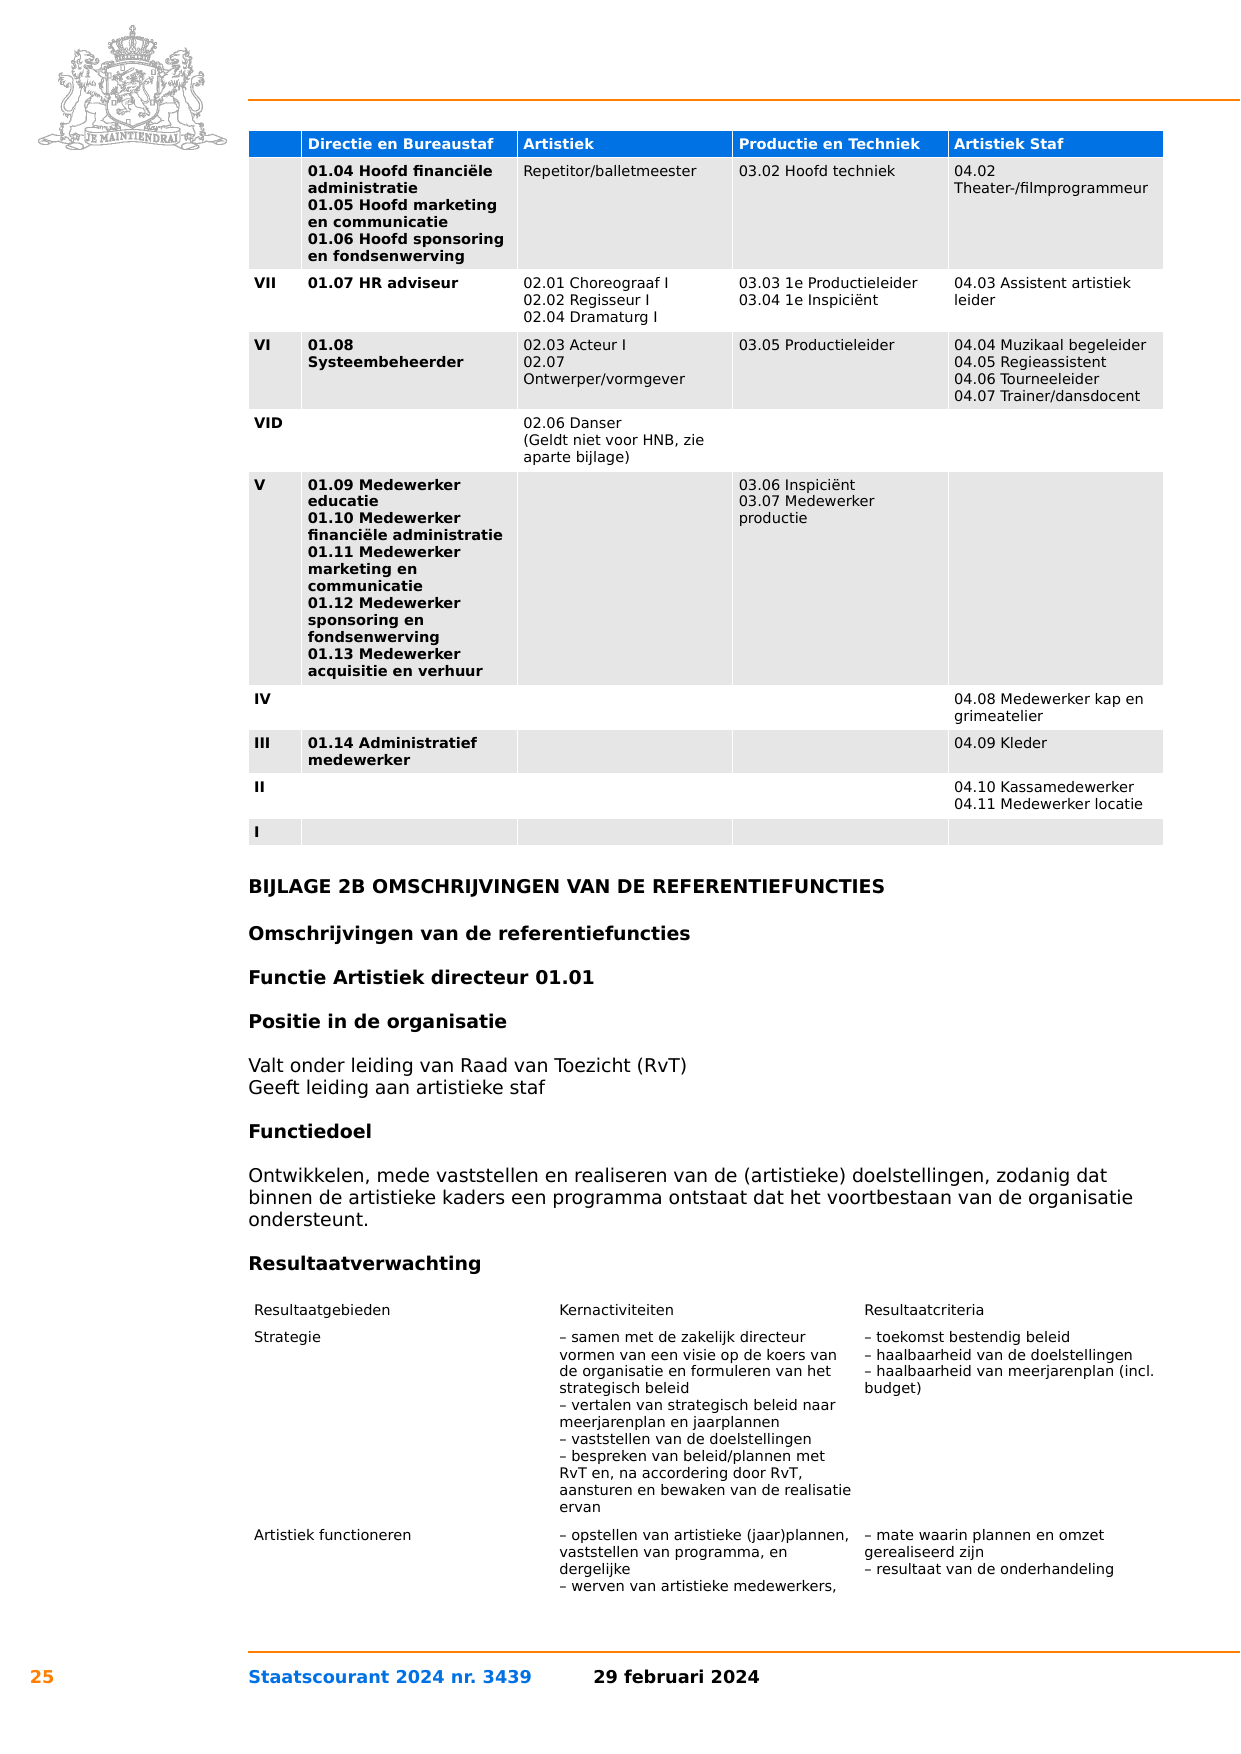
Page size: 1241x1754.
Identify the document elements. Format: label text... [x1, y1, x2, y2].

text Valt onder leiding van Raad van Toezicht (RvT) [248, 1055, 1163, 1077]
table_cell [733, 730, 948, 773]
table_cell – mate waarin plannen en omzet gerealiseerd zijn – resultaat van de onderhandeling [859, 1522, 1163, 1599]
picture [38, 25, 227, 150]
table_header Artistiek [518, 131, 732, 157]
table_cell [518, 686, 732, 729]
table_cell 03.05 Productieleider [733, 332, 948, 409]
table_cell [949, 472, 1163, 685]
text Ontwikkelen, mede vaststellen en realiseren van de (artistieke) doelstellingen, zodanig dat binnen de artistieke kaders een programma ontstaat dat het voortbestaan van de organisatie ondersteunt. [248, 1164, 1163, 1231]
table_cell 01.14 Administratief medewerker [302, 730, 517, 773]
table_cell 03.03 1e Productieleider 03.04 1e Inspiciënt [733, 271, 948, 331]
subtitle Resultaatverwachting [248, 1252, 1163, 1274]
table_header Artistiek Staf [949, 131, 1163, 157]
table_cell [302, 819, 517, 845]
table_cell [949, 410, 1163, 471]
table_cell III [249, 730, 301, 773]
table_cell [302, 775, 517, 818]
subtitle Positie in de organisatie [248, 1011, 1163, 1033]
table_cell [733, 819, 948, 845]
text Geeft leiding aan artistieke staf [248, 1077, 1163, 1099]
table_cell – opstellen van artistieke (jaar)plannen, vaststellen van programma, en dergelijke – werven van artistieke medewerkers, [554, 1522, 858, 1599]
table_cell 04.02 Theater-/filmprogrammeur [949, 158, 1163, 269]
table_cell I [249, 819, 301, 845]
subtitle Omschrijvingen van de referentiefuncties [248, 923, 1163, 945]
table_cell 04.04 Muzikaal begeleider 04.05 Regieassistent 04.06 Tourneeleider 04.07 Trainer/dansdocent [949, 332, 1163, 409]
table_header Productie en Techniek [733, 131, 948, 157]
subtitle BIJLAGE 2B OMSCHRIJVINGEN VAN DE REFERENTIEFUNCTIES [248, 876, 1163, 898]
table_cell IV [249, 686, 301, 729]
table_cell II [249, 775, 301, 818]
table_cell [949, 819, 1163, 845]
table_cell 02.06 Danser (Geldt niet voor HNB, zie aparte bijlage) [518, 410, 732, 471]
table_header Kernactiviteiten [554, 1297, 858, 1324]
table_cell 01.09 Medewerker educatie 01.10 Medewerker financiële administratie 01.11 Medewerker marketing en communicatie 01.12 Medewerker sponsoring en fondsenwerving 01.13 Medewerker acquisitie en verhuur [302, 472, 517, 685]
table_cell [302, 686, 517, 729]
table_cell 03.06 Inspiciënt 03.07 Medewerker productie [733, 472, 948, 685]
table_cell VI [249, 332, 301, 409]
table_cell Repetitor/balletmeester [518, 158, 732, 269]
table_cell 03.02 Hoofd techniek [733, 158, 948, 269]
table_header [249, 131, 301, 157]
table_cell 04.10 Kassamedewerker 04.11 Medewerker locatie [949, 775, 1163, 818]
table_cell [518, 819, 732, 845]
table_cell V [249, 472, 301, 685]
table_cell [518, 730, 732, 773]
table_cell 04.08 Medewerker kap en grimeatelier [949, 686, 1163, 729]
table_cell [518, 775, 732, 818]
table_cell 02.03 Acteur I 02.07 Ontwerper/vormgever [518, 332, 732, 409]
table_header Resultaatgebieden [249, 1297, 553, 1324]
table_cell – samen met de zakelijk directeur vormen van een visie op de koers van de organisatie en formuleren van het strategisch beleid – vertalen van strategisch beleid naar meerjarenplan en jaarplannen – vaststellen van de doelstellingen – bespreken van beleid/plannen met RvT en, na accordering door RvT, aansturen en bewaken van de realisatie ervan [554, 1325, 858, 1521]
table_cell Strategie [249, 1325, 553, 1521]
table_cell – toekomst bestendig beleid – haalbaarheid van de doelstellingen – haalbaarheid van meerjarenplan (incl. budget) [859, 1325, 1163, 1521]
table_header Directie en Bureaustaf [302, 131, 517, 157]
table_cell [733, 686, 948, 729]
table_header Resultaatcriteria [859, 1297, 1163, 1324]
table_cell 02.01 Choreograaf I 02.02 Regisseur I 02.04 Dramaturg I [518, 271, 732, 331]
table_cell 04.09 Kleder [949, 730, 1163, 773]
table_cell 01.07 HR adviseur [302, 271, 517, 331]
subtitle Functiedoel [248, 1121, 1163, 1143]
table_cell Artistiek functioneren [249, 1522, 553, 1599]
table_cell [518, 472, 732, 685]
table_cell VID [249, 410, 301, 471]
table_cell [302, 410, 517, 471]
subtitle Functie Artistiek directeur 01.01 [248, 967, 1163, 989]
table_cell [733, 775, 948, 818]
table_cell [733, 410, 948, 471]
table_cell VII [249, 271, 301, 331]
table_cell [249, 158, 301, 269]
table_cell 04.03 Assistent artistiek leider [949, 271, 1163, 331]
table_cell 01.08 Systeembeheerder [302, 332, 517, 409]
table_cell 01.04 Hoofd financiële administratie 01.05 Hoofd marketing en communicatie 01.06 Hoofd sponsoring en fondsenwerving [302, 158, 517, 269]
